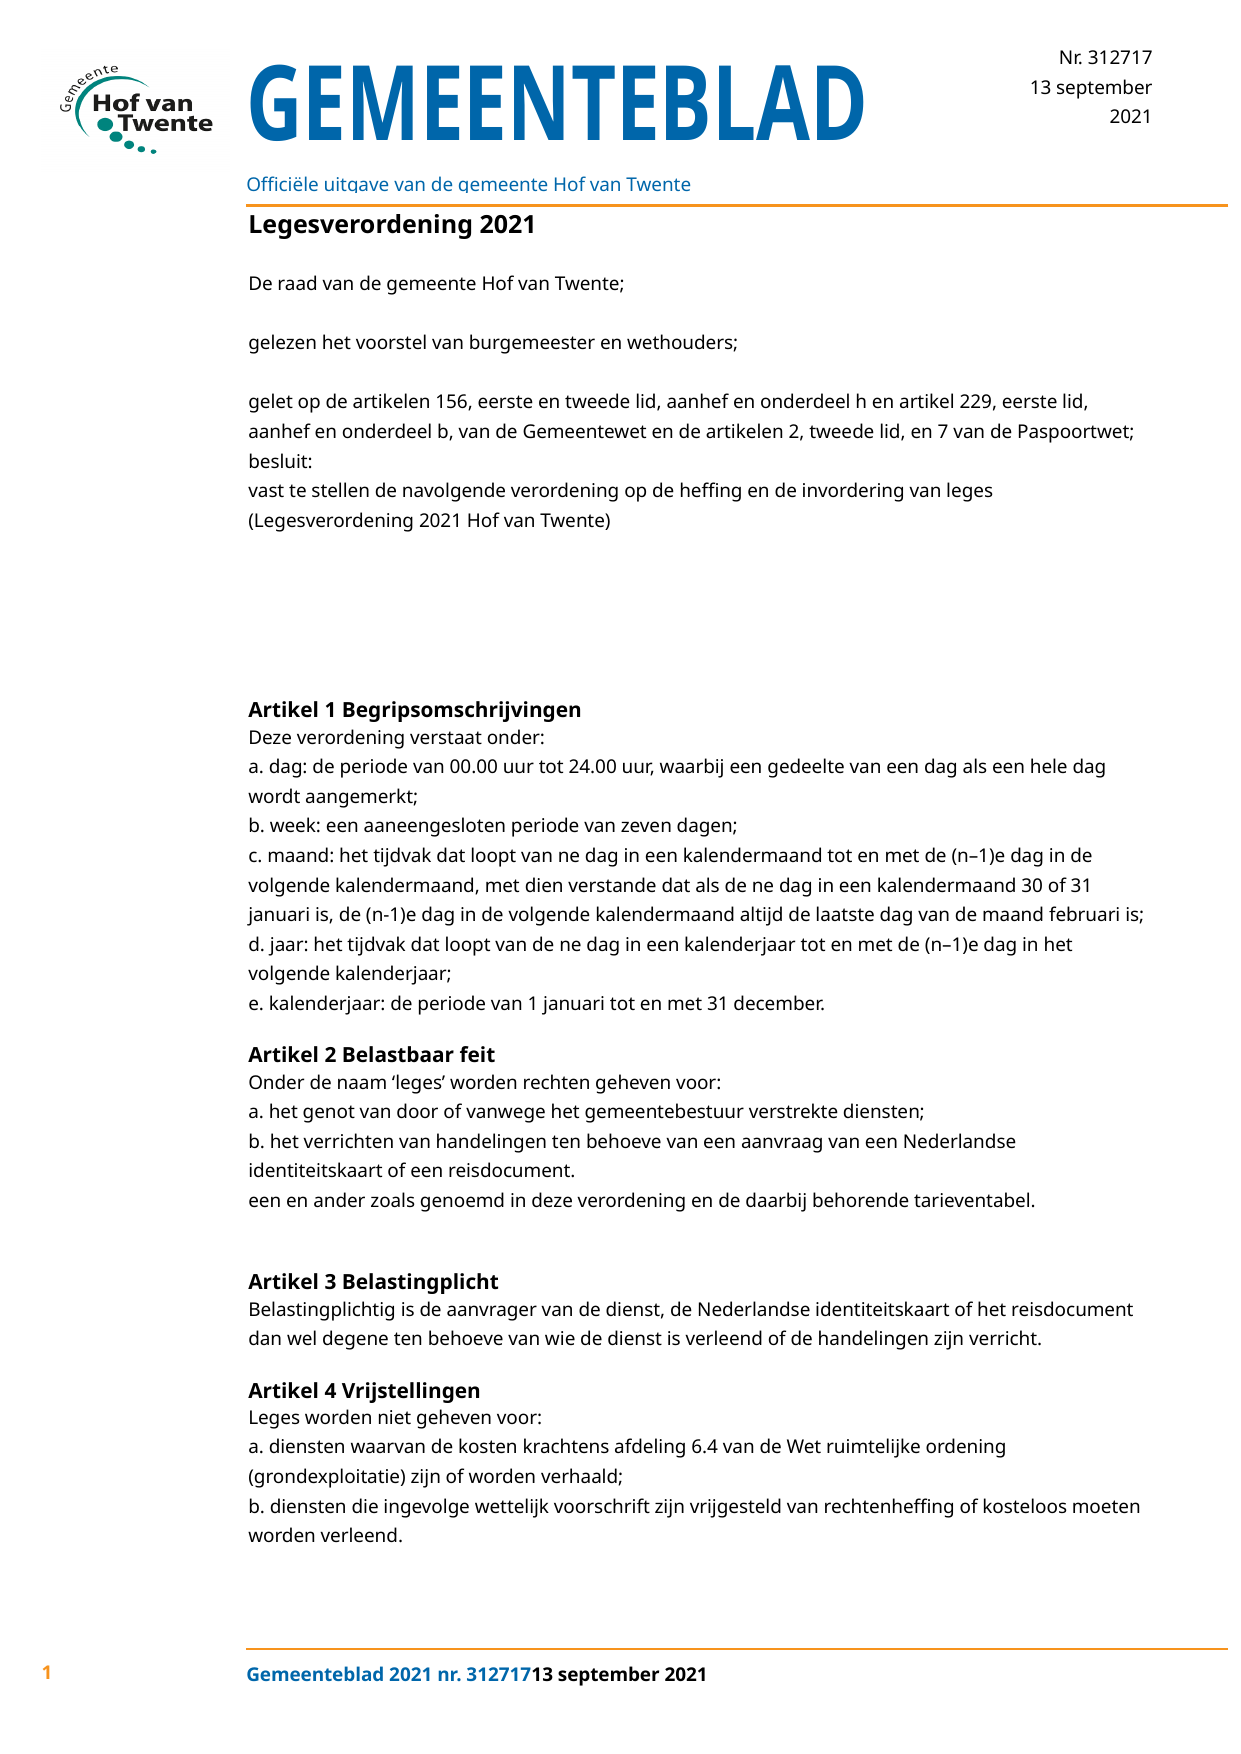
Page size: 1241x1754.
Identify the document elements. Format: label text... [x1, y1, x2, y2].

text b. diensten die ingevolge wettelijk voorschrift zijn vrijgesteld van rechtenheffing of kosteloos moeten worden verleend. [248, 1493, 1152, 1548]
text a. diensten waarvan de kosten krachtens afdeling 6.4 van de Wet ruimtelijke ordening (grondexploitatie) zijn of worden verhaald; [248, 1434, 1152, 1489]
text d. jaar: het tijdvak dat loopt van de ne dag in een kalenderjaar tot en met de (n–1)e dag in het volgende kalenderjaar; [248, 931, 1152, 986]
text een en ander zoals genoemd in deze verordening en de daarbij behorende tarieventabel. [248, 1187, 1152, 1213]
text a. het genot van door of vanwege het gemeentebestuur verstrekte diensten; [248, 1098, 1152, 1124]
text Leges worden niet geheven voor: [248, 1404, 1152, 1430]
text Belastingplichtig is de aanvrager van de dienst, de Nederlandse identiteitskaart of het reisdocument dan wel degene ten behoeve van wie de dienst is verleend of de handelingen zijn verricht. [248, 1296, 1152, 1351]
text e. kalenderjaar: de periode van 1 januari tot en met 31 december. [248, 990, 1152, 1016]
picture [41, 47, 231, 172]
text besluit: [248, 448, 1152, 473]
text gelezen het voorstel van burgemeester en wethouders; [248, 329, 1152, 355]
text a. dag: de periode van 00.00 uur tot 24.00 uur, waarbij een gedeelte van een dag als een hele dag wordt aangemerkt; [248, 753, 1152, 809]
text gelet op de artikelen 156, eerste en tweede lid, aanhef en onderdeel h en artikel 229, eerste lid, aanhef en onderdeel b, van de Gemeentewet en de artikelen 2, tweede lid, en 7 van de Paspoortwet; [248, 389, 1152, 444]
text b. het verrichten van handelingen ten behoeve van een aanvraag van een Nederlandse identiteitskaart of een reisdocument. [248, 1128, 1152, 1183]
text Deze verordening verstaat onder: [248, 724, 1152, 749]
text b. week: een aaneengesloten periode van zeven dagen; [248, 813, 1152, 838]
text Artikel 1 Begripsomschrijvingen [248, 695, 1152, 724]
text c. maand: het tijdvak dat loopt van ne dag in een kalendermaand tot en met de (n–1)e dag in de volgende kalendermaand, met dien verstande dat als de ne dag in een kalendermaand 30 of 31 januari is, de (n-1)e dag in de volgende kalendermaand altijd de laatste dag van de maand februari is; [248, 842, 1152, 927]
text Artikel 4 Vrijstellingen [248, 1376, 1152, 1404]
text vast te stellen de navolgende verordening op de heffing en de invordering van leges (Legesverordening 2021 Hof van Twente) [248, 477, 1152, 533]
text Artikel 3 Belastingplicht [248, 1267, 1152, 1296]
text Onder de naam ‘leges’ worden rechten geheven voor: [248, 1069, 1152, 1095]
text De raad van de gemeente Hof van Twente; [248, 270, 1152, 296]
text Legesverordening 2021 [248, 207, 1152, 241]
text Artikel 2 Belastbaar feit [248, 1041, 1152, 1069]
